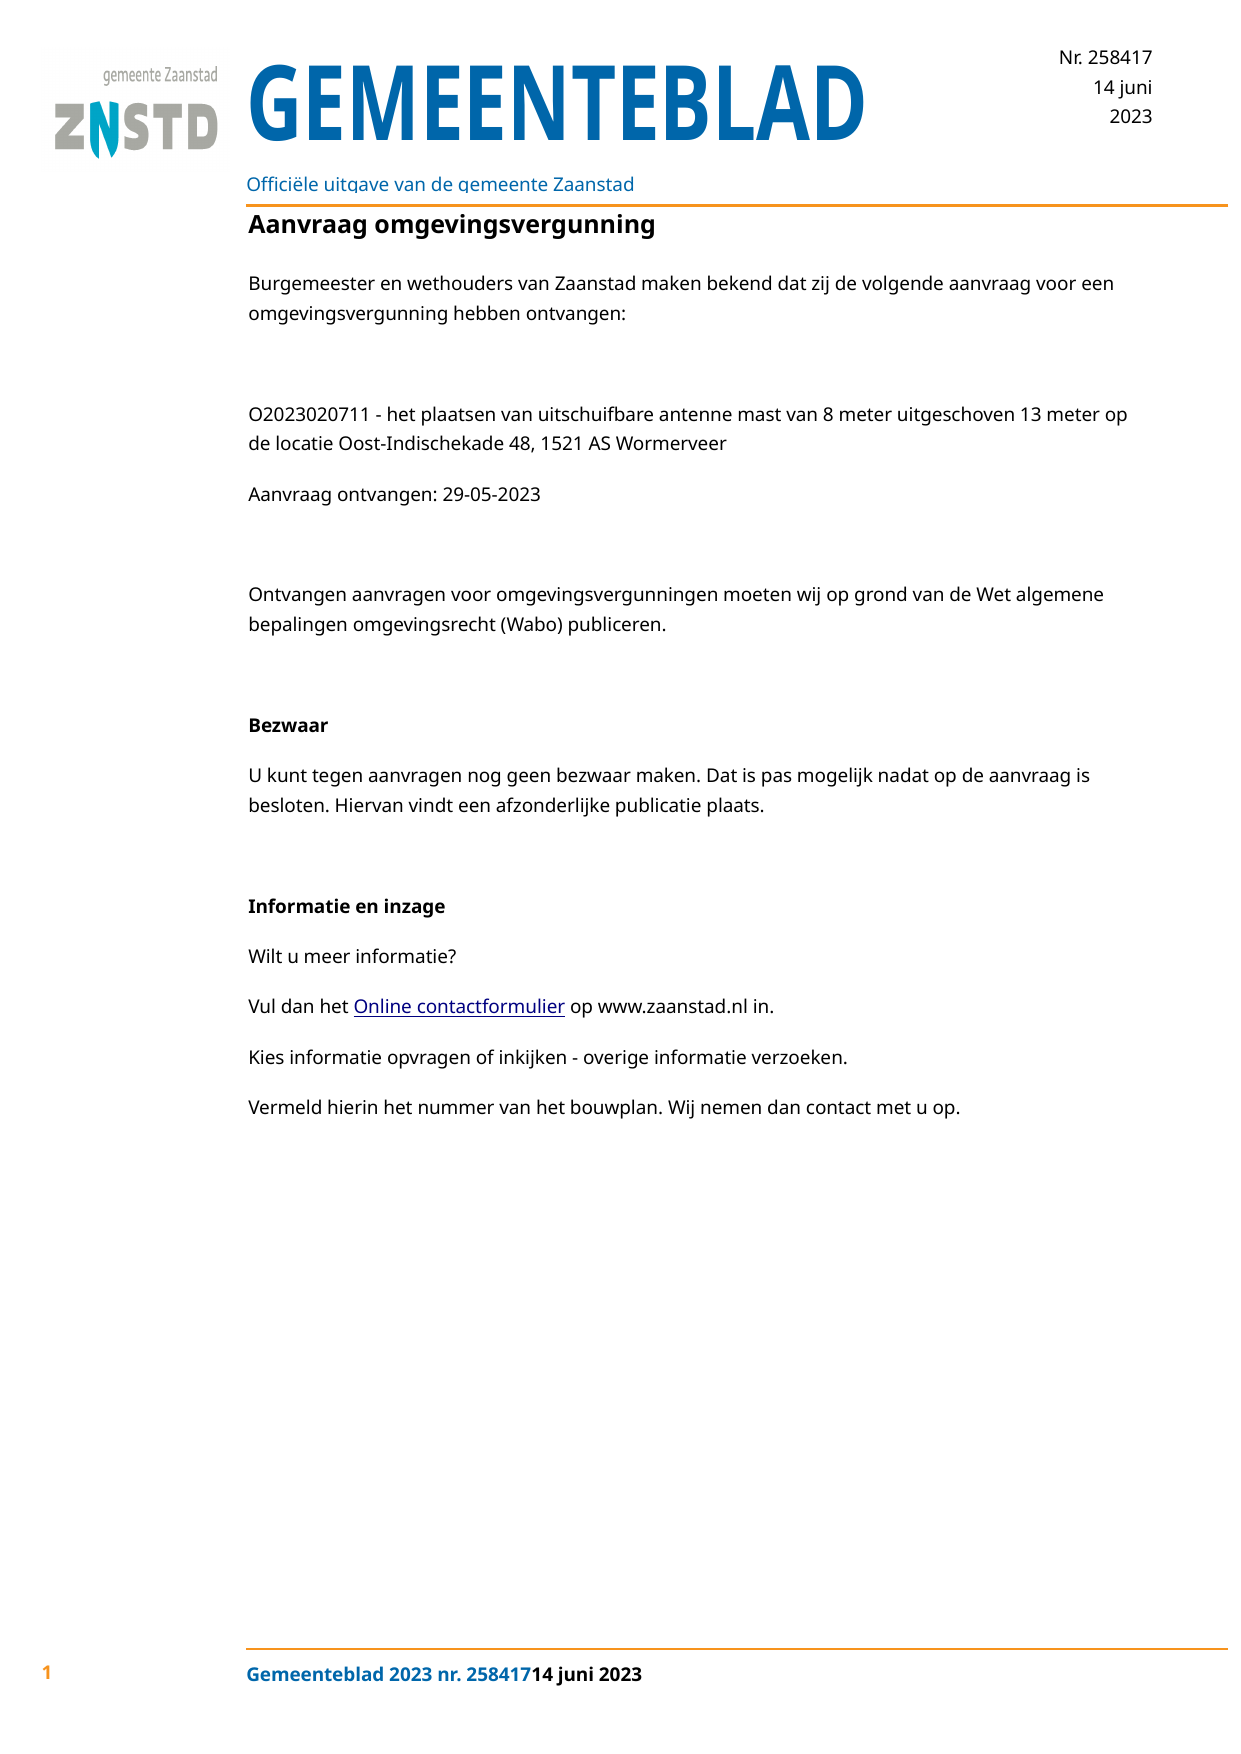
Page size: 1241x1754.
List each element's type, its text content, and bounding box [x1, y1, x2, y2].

text Burgemeester en wethouders van Zaanstad maken bekend dat zij de volgende aanvraag voor een omgevingsvergunning hebben ontvangen: [248, 270, 1152, 326]
text Wilt u meer informatie? [248, 943, 1152, 969]
text U kunt tegen aanvragen nog geen bezwaar maken. Dat is pas mogelijk nadat op de aanvraag is besloten. Hiervan vindt een afzonderlijke publicatie plaats. [248, 762, 1152, 818]
text Informatie en inzage [248, 893, 1152, 918]
text Vul dan het Online contactformulier op www.zaanstad.nl in. [248, 994, 1152, 1019]
text O2023020711 - het plaatsen van uitschuifbare antenne mast van 8 meter uitgeschoven 13 meter op de locatie Oost-Indischekade 48, 1521 AS Wormerveer [248, 401, 1152, 456]
text Vermeld hierin het nummer van het bouwplan. Wij nemen dan contact met u op. [248, 1094, 1152, 1120]
text Bezwaar [248, 712, 1152, 738]
text Aanvraag ontvangen: 29-05-2023 [248, 481, 1152, 506]
text Ontvangen aanvragen voor omgevingsvergunningen moeten wij op grond van de Wet algemene bepalingen omgevingsrecht (Wabo) publiceren. [248, 582, 1152, 637]
picture [41, 47, 231, 172]
text Aanvraag omgevingsvergunning [248, 207, 1152, 241]
text Kies informatie opvragen of inkijken - overige informatie verzoeken. [248, 1044, 1152, 1070]
